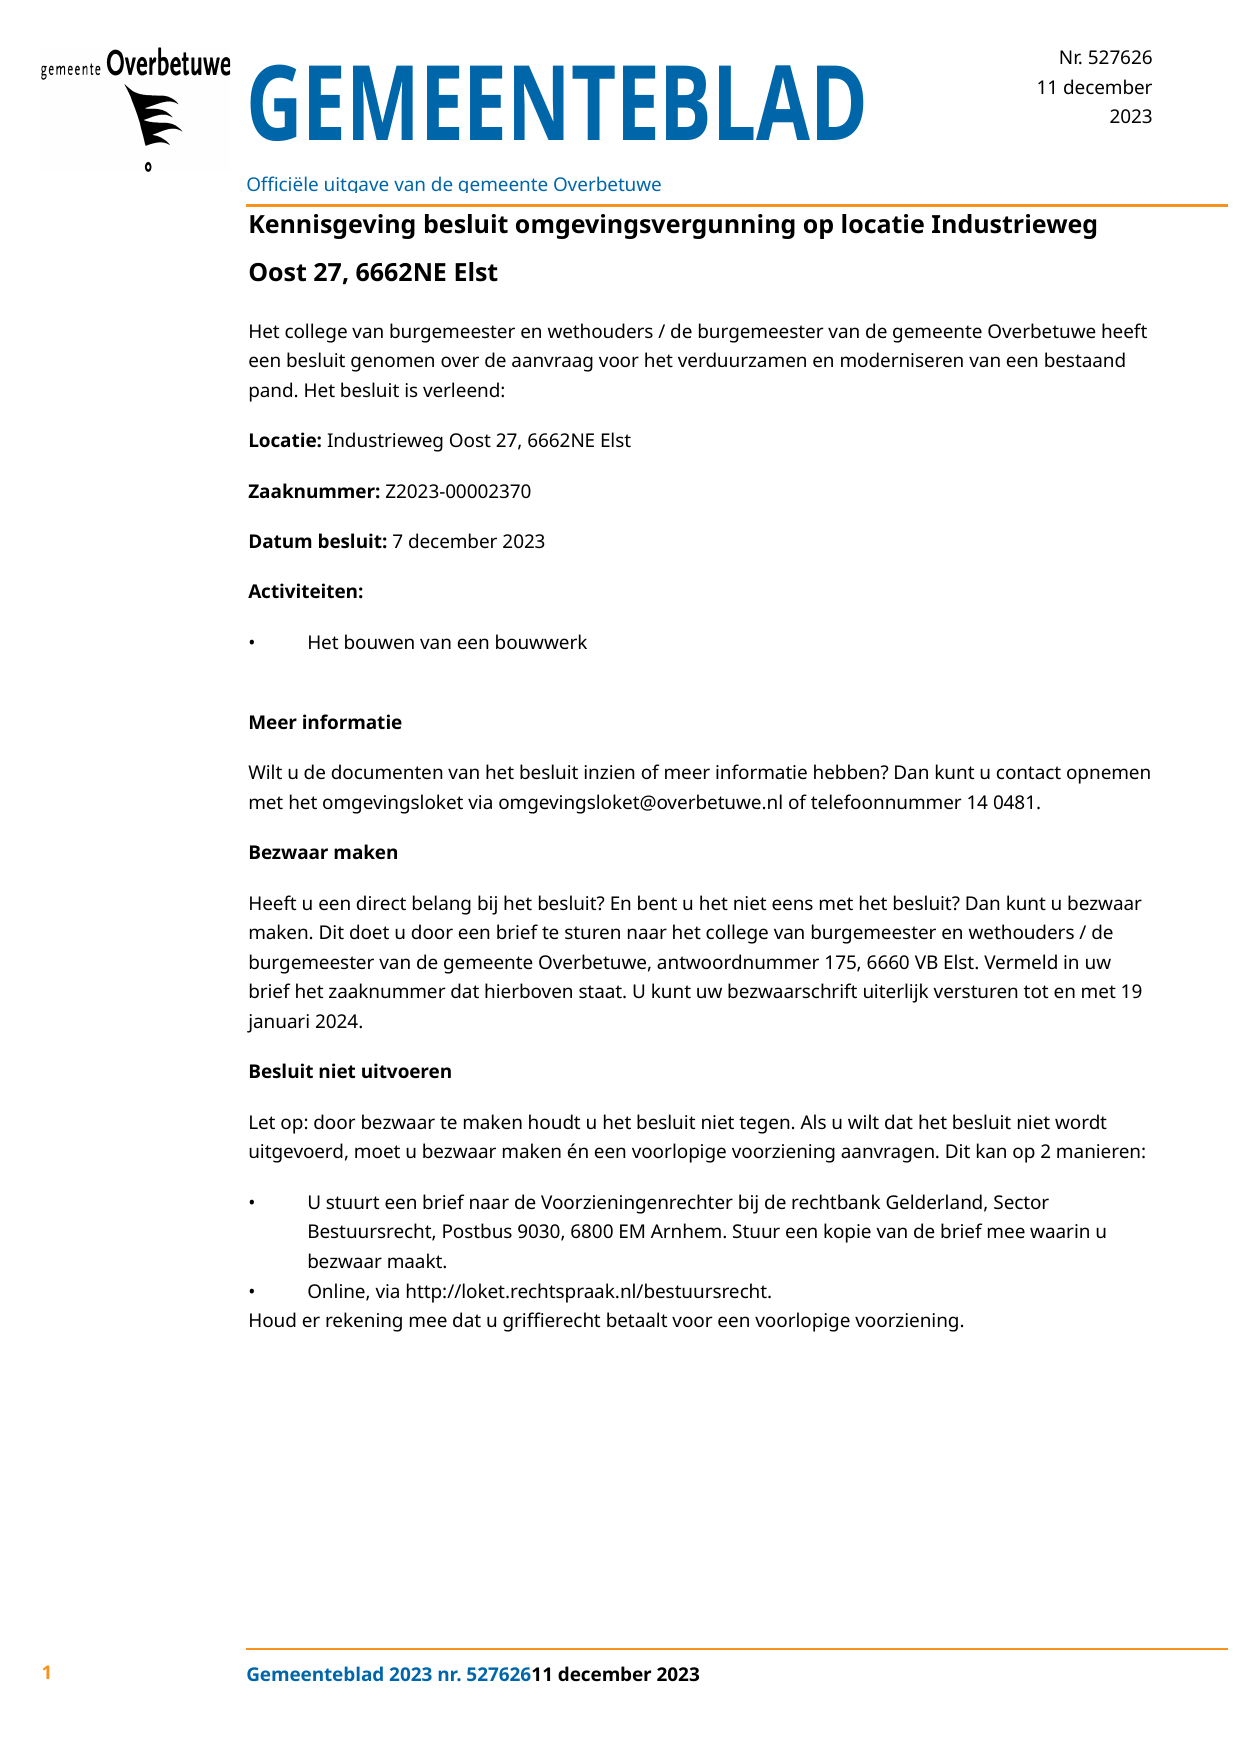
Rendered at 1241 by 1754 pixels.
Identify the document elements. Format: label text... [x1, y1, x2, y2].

picture [41, 47, 231, 172]
text Bezwaar maken [248, 839, 1152, 865]
text Let op: door bezwaar te maken houdt u het besluit niet tegen. Als u wilt dat het besluit niet wordt uitgevoerd, moet u bezwaar maken én een voorlopige voorziening aanvragen. Dit kan op 2 manieren: [248, 1109, 1152, 1164]
list U stuurt een brief naar de Voorzieningenrechter bij de rechtbank Gelderland, Sector Bestuursrecht, Postbus 9030, 6800 EM Arnhem. Stuur een kopie van de brief mee waarin u bezwaar maakt. [248, 1189, 1152, 1274]
text Activiteiten: [248, 579, 1152, 604]
text Houd er rekening mee dat u griffierecht betaalt voor een voorlopige voorziening. [248, 1307, 1152, 1333]
text Meer informatie [248, 709, 1152, 735]
text Wilt u de documenten van het besluit inzien of meer informatie hebben? Dan kunt u contact opnemen met het omgevingsloket via omgevingsloket@overbetuwe.nl of telefoonnummer 14 0481. [248, 759, 1152, 815]
list Het bouwen van een bouwwerk [248, 629, 1152, 655]
text Kennisgeving besluit omgevingsvergunning op locatie Industrieweg Oost 27, 6662NE Elst [248, 207, 1152, 288]
text Het college van burgemeester en wethouders / de burgemeester van de gemeente Overbetuwe heeft een besluit genomen over de aanvraag voor het verduurzamen en moderniseren van een bestaand pand. Het besluit is verleend: [248, 318, 1152, 403]
text Zaaknummer: Z2023-00002370 [248, 478, 1152, 504]
text Heeft u een direct belang bij het besluit? En bent u het niet eens met het besluit? Dan kunt u bezwaar maken. Dit doet u door een brief te sturen naar het college van burgemeester en wethouders / de burgemeester van de gemeente Overbetuwe, antwoordnummer 175, 6660 VB Elst. Vermeld in uw brief het zaaknummer dat hierboven staat. U kunt uw bezwaarschrift uiterlijk versturen tot en met 19 januari 2024. [248, 890, 1152, 1034]
text Datum besluit: 7 december 2023 [248, 528, 1152, 554]
list Online, via http://loket.rechtspraak.nl/bestuursrecht. [248, 1278, 1152, 1304]
text Besluit niet uitvoeren [248, 1059, 1152, 1084]
text Locatie: Industrieweg Oost 27, 6662NE Elst [248, 427, 1152, 453]
